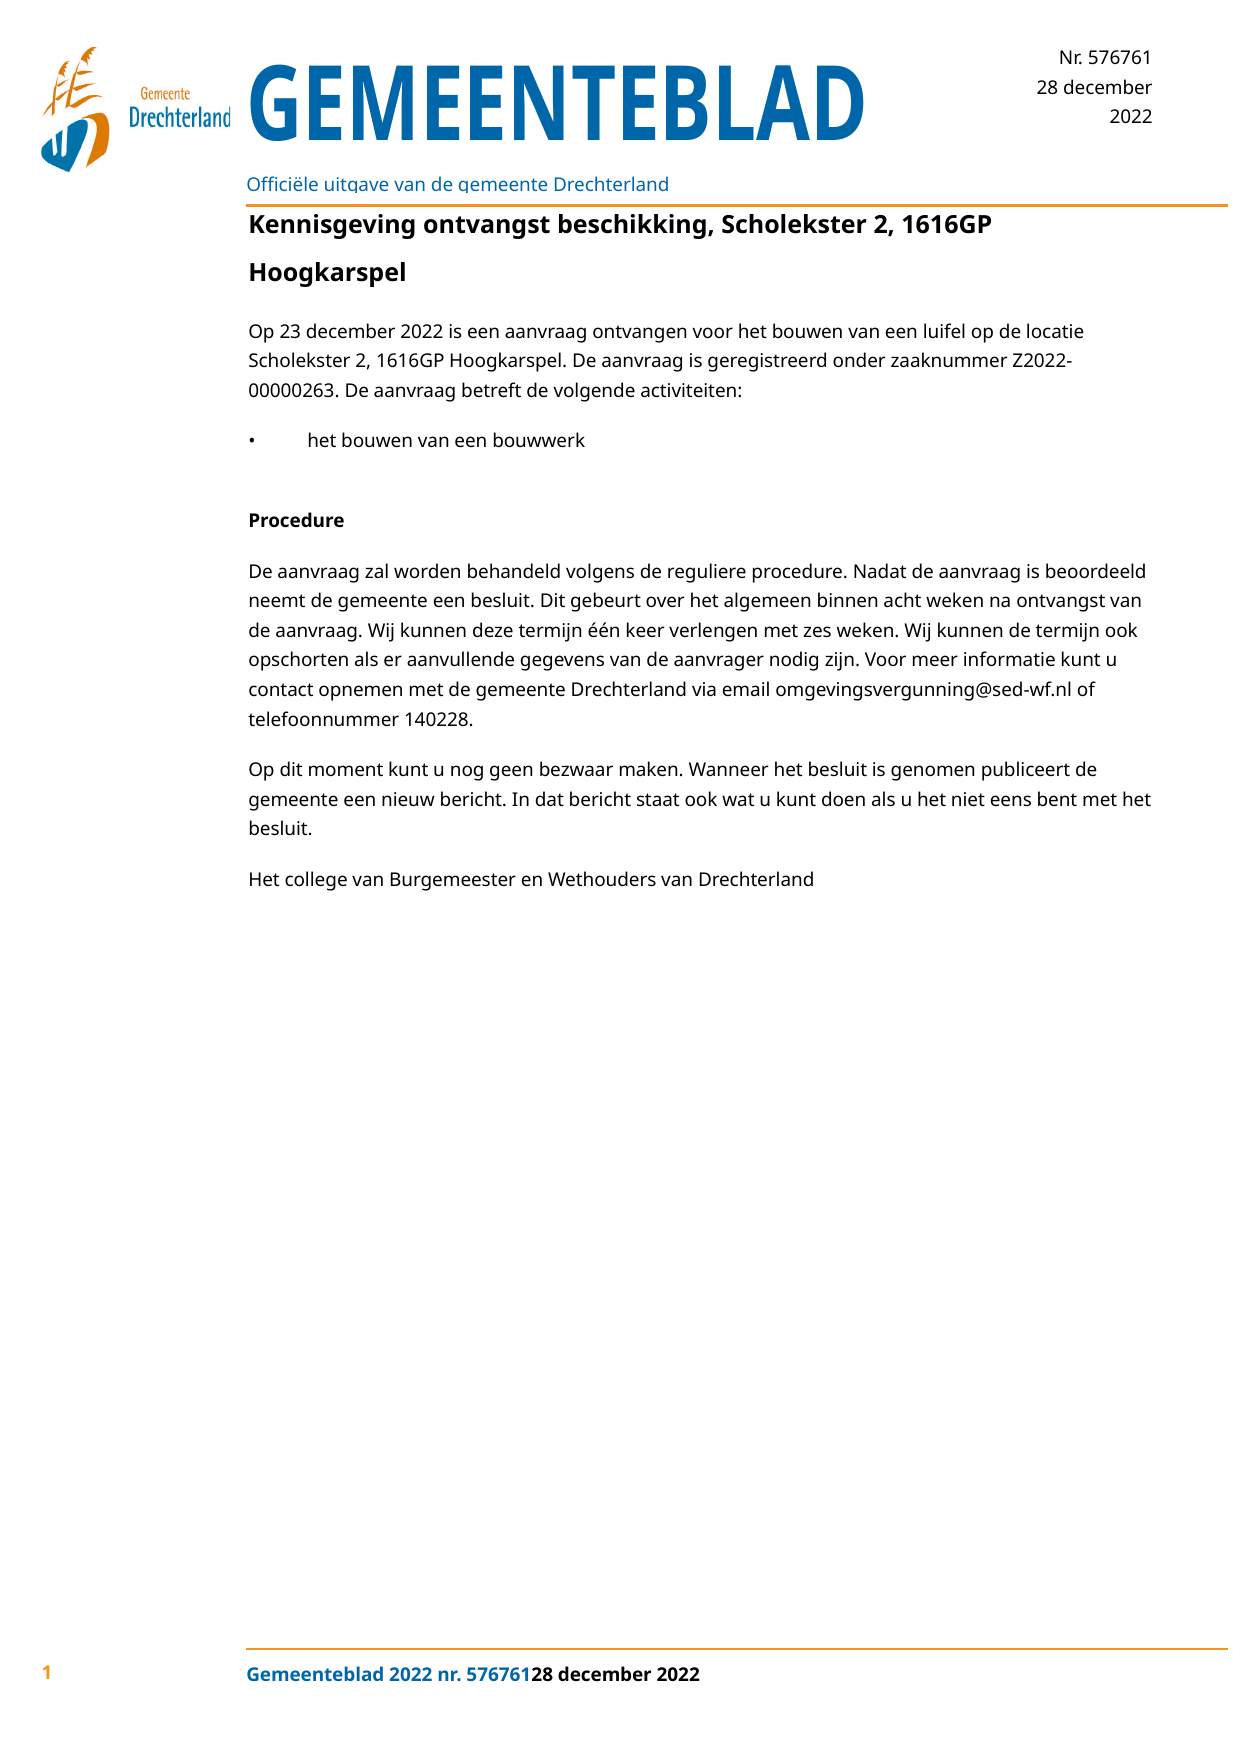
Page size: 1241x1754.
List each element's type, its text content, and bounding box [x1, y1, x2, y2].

list het bouwen van een bouwwerk [248, 427, 1152, 453]
text De aanvraag zal worden behandeld volgens de reguliere procedure. Nadat de aanvraag is beoordeeld neemt de gemeente een besluit. Dit gebeurt over het algemeen binnen acht weken na ontvangst van de aanvraag. Wij kunnen deze termijn één keer verlengen met zes weken. Wij kunnen de termijn ook opschorten als er aanvullende gegevens van de aanvrager nodig zijn. Voor meer informatie kunt u contact opnemen met de gemeente Drechterland via email omgevingsvergunning@sed-wf.nl of telefoonnummer 140228. [248, 558, 1152, 732]
picture [41, 47, 231, 172]
text Het college van Burgemeester en Wethouders van Drechterland [248, 866, 1152, 892]
text Procedure [248, 507, 1152, 533]
picture [41, 158, 64, 172]
text Op 23 december 2022 is een aanvraag ontvangen voor het bouwen van een luifel op de locatie Scholekster 2, 1616GP Hoogkarspel. De aanvraag is geregistreerd onder zaaknummer Z2022-00000263. De aanvraag betreft de volgende activiteiten: [248, 318, 1152, 403]
text Op dit moment kunt u nog geen bezwaar maken. Wanneer het besluit is genomen publiceert de gemeente een nieuw bericht. In dat bericht staat ook wat u kunt doen als u het niet eens bent met het besluit. [248, 756, 1152, 841]
text Kennisgeving ontvangst beschikking, Scholekster 2, 1616GP Hoogkarspel [248, 207, 1152, 288]
picture [226, 115, 231, 124]
